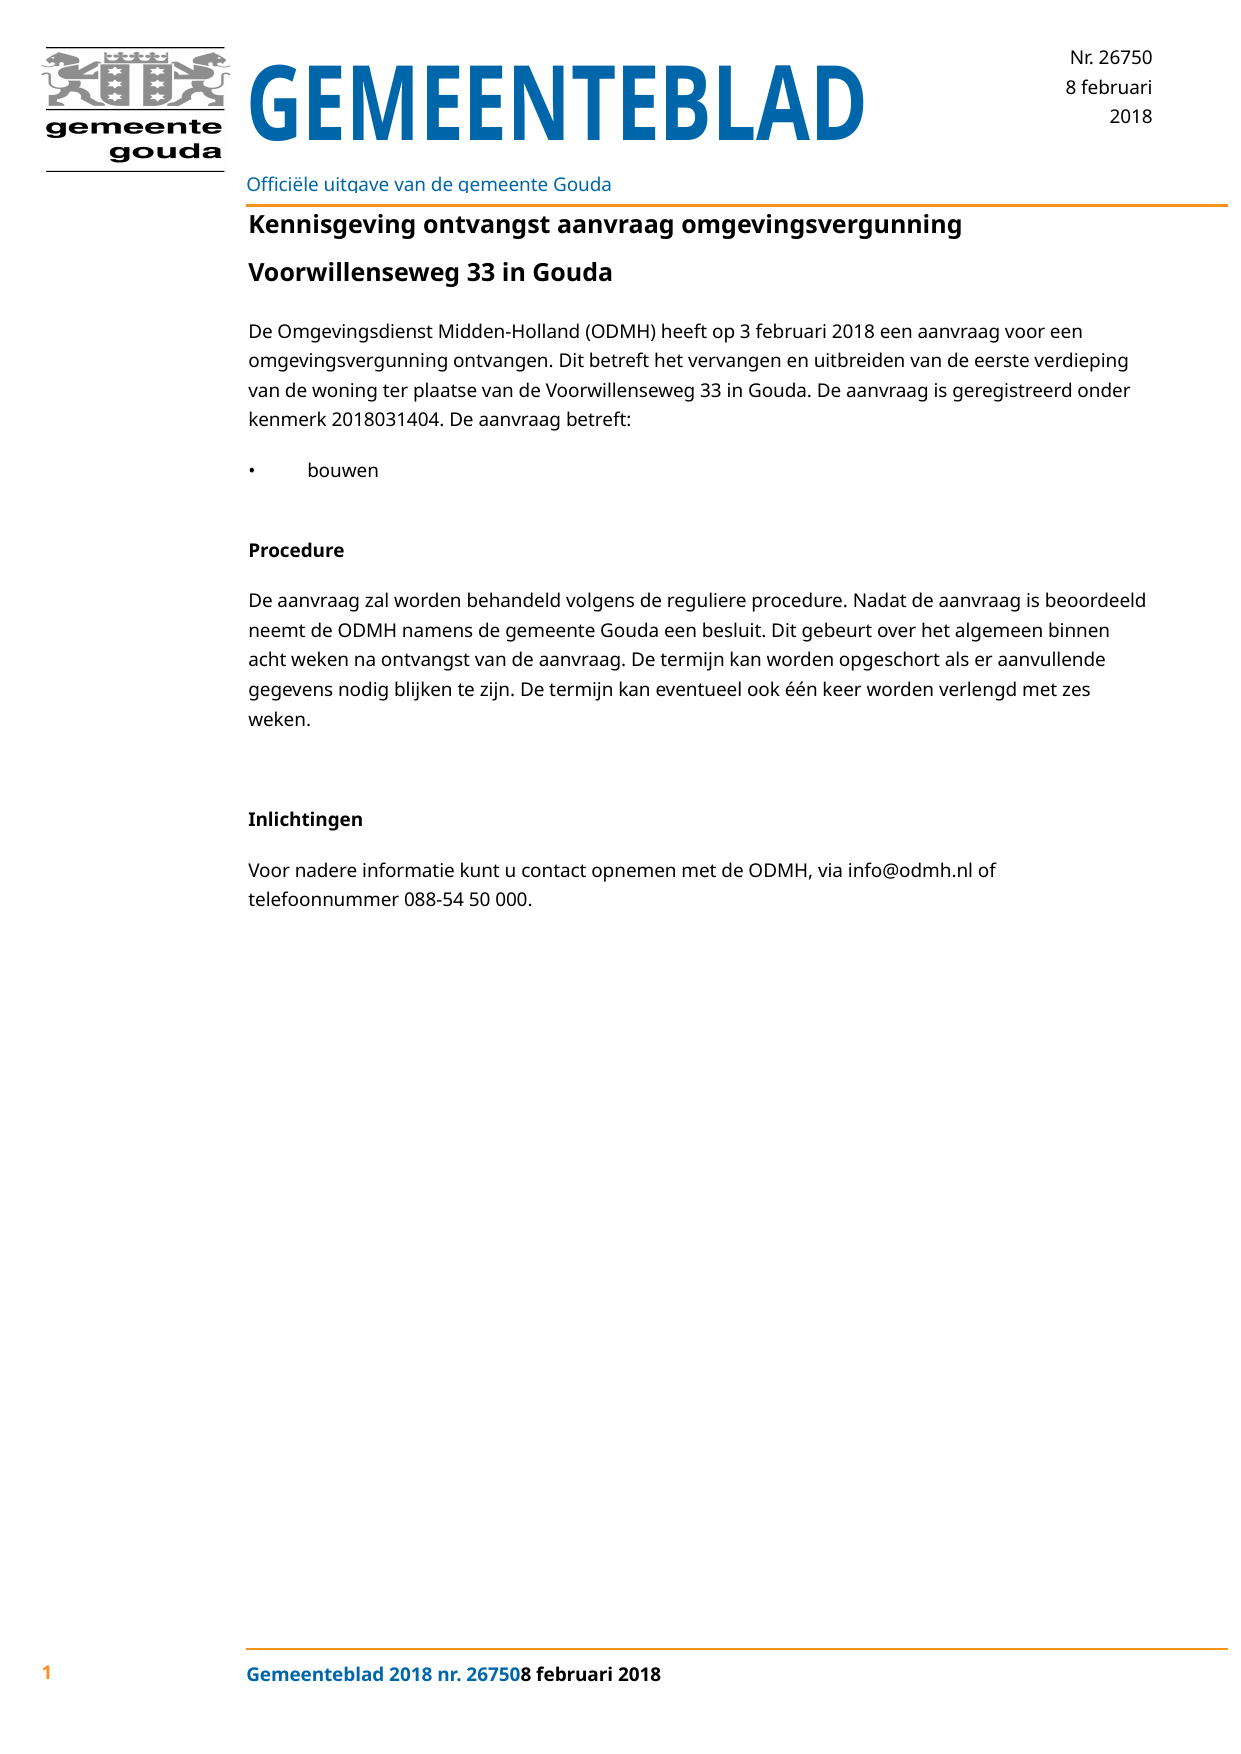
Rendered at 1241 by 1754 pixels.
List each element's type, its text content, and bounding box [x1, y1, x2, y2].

text De aanvraag zal worden behandeld volgens de reguliere procedure. Nadat de aanvraag is beoordeeld neemt de ODMH namens de gemeente Gouda een besluit. Dit gebeurt over het algemeen binnen acht weken na ontvangst van de aanvraag. De termijn kan worden opgeschort als er aanvullende gegevens nodig blijken te zijn. De termijn kan eventueel ook één keer worden verlengd met zes weken. [248, 587, 1152, 732]
text Voor nadere informatie kunt u contact opnemen met de ODMH, via info@odmh.nl of telefoonnummer 088-54 50 000. [248, 857, 1152, 912]
picture [41, 47, 231, 172]
text Kennisgeving ontvangst aanvraag omgevingsvergunning Voorwillenseweg 33 in Gouda [248, 207, 1152, 288]
text Inlichtingen [248, 807, 1152, 832]
text De Omgevingsdienst Midden-Holland (ODMH) heeft op 3 februari 2018 een aanvraag voor een omgevingsvergunning ontvangen. Dit betreft het vervangen en uitbreiden van de eerste verdieping van de woning ter plaatse van de Voorwillenseweg 33 in Gouda. De aanvraag is geregistreerd onder kenmerk 2018031404. De aanvraag betreft: [248, 318, 1152, 432]
list bouwen [248, 457, 1152, 483]
text Procedure [248, 537, 1152, 563]
